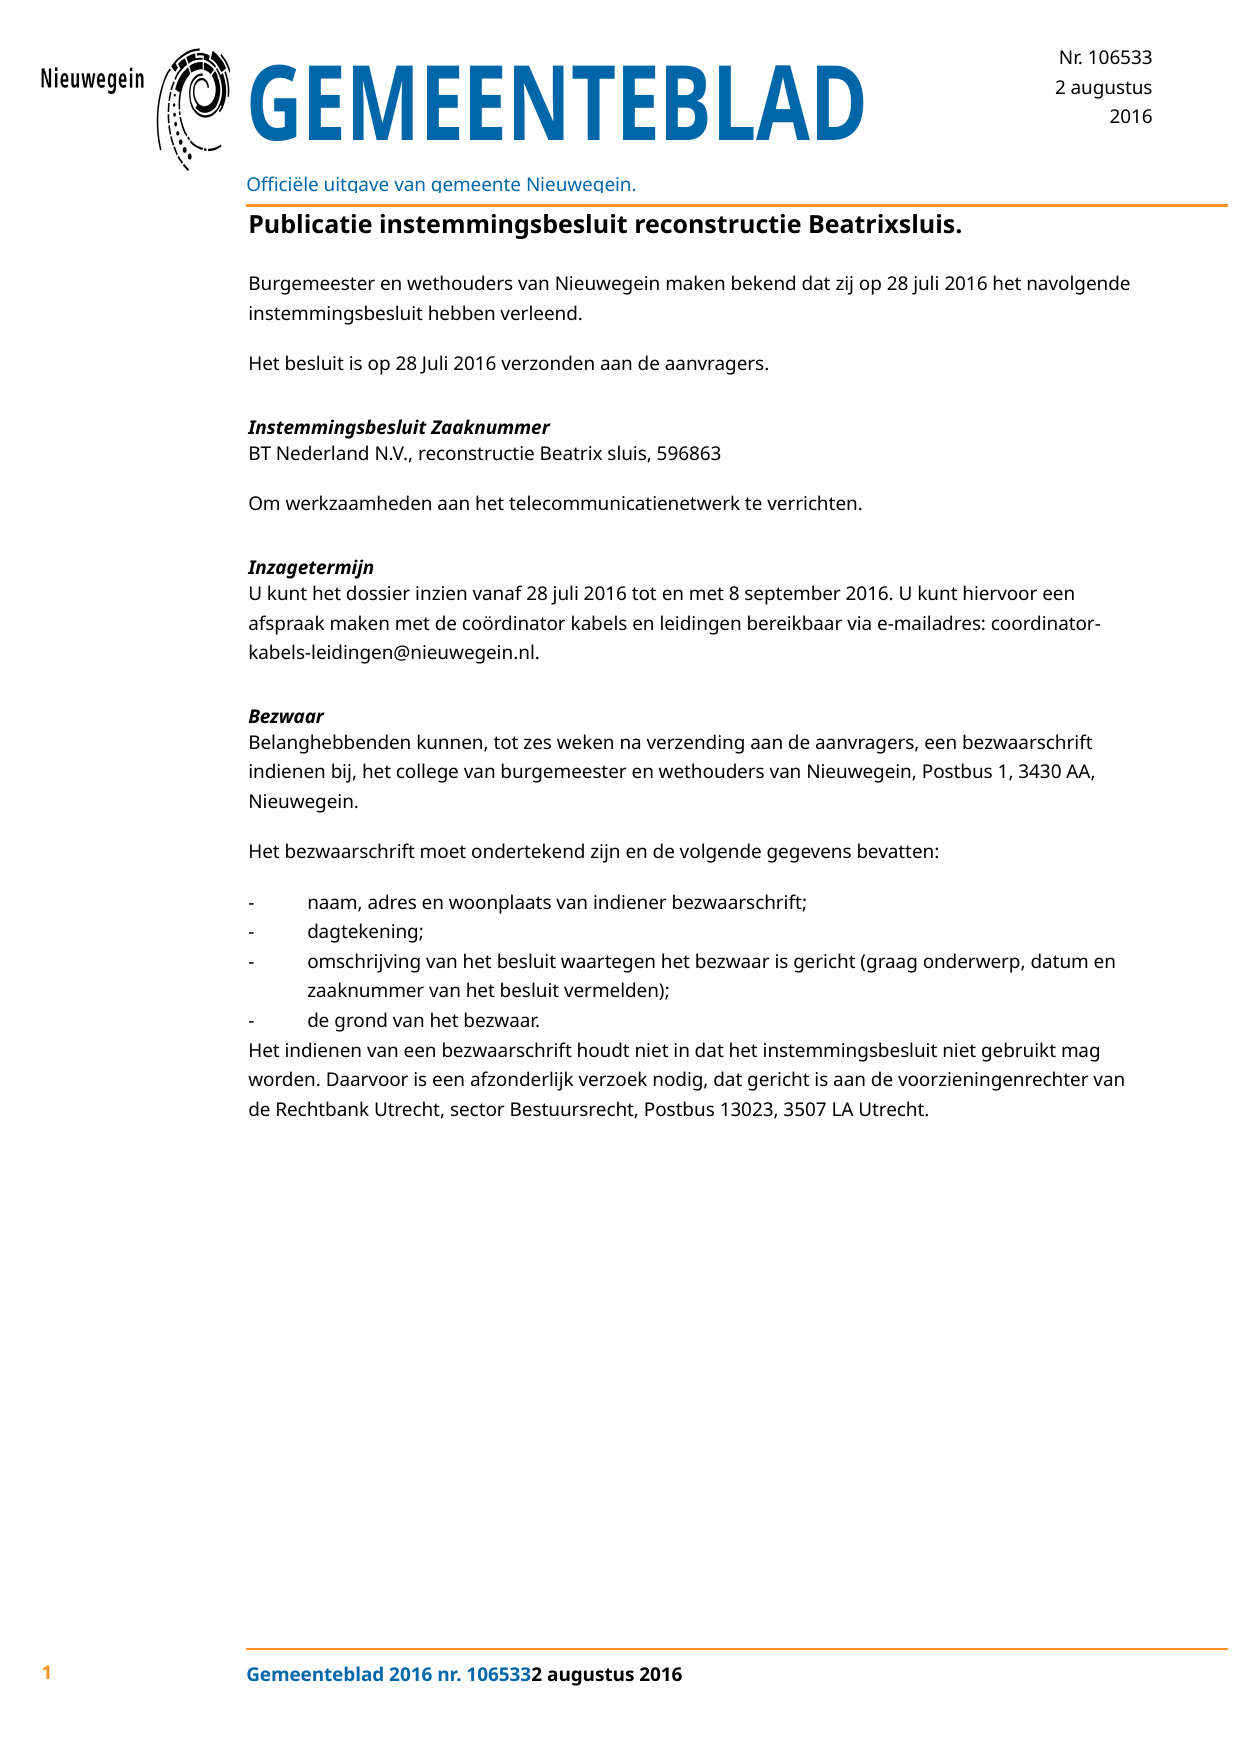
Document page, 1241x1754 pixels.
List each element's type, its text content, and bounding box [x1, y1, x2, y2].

text Belanghebbenden kunnen, tot zes weken na verzending aan de aanvragers, een bezwaarschrift indienen bij, het college van burgemeester en wethouders van Nieuwegein, Postbus 1, 3430 AA, Nieuwegein. [248, 729, 1152, 814]
text Instemmingsbesluit Zaaknummer [248, 414, 1152, 440]
list dagtekening; [248, 918, 1152, 944]
text Inzagetermijn [248, 554, 1152, 580]
text Het bezwaarschrift moet ondertekend zijn en de volgende gegevens bevatten: [248, 838, 1152, 864]
list omschrijving van het besluit waartegen het bezwaar is gericht (graag onderwerp, datum en zaaknummer van het besluit vermelden); [248, 948, 1152, 1003]
text Publicatie instemmingsbesluit reconstructie Beatrixsluis. [248, 207, 1152, 241]
text Het besluit is op 28 Juli 2016 verzonden aan de aanvragers. [248, 350, 1152, 376]
list de grond van het bezwaar. [248, 1007, 1152, 1033]
text BT Nederland N.V., reconstructie Beatrix sluis, 596863 [248, 440, 1152, 466]
text Het indienen van een bezwaarschrift houdt niet in dat het instemmingsbesluit niet gebruikt mag worden. Daarvoor is een afzonderlijk verzoek nodig, dat gericht is aan de voorzieningenrechter van de Rechtbank Utrecht, sector Bestuursrecht, Postbus 13023, 3507 LA Utrecht. [248, 1037, 1152, 1122]
text Burgemeester en wethouders van Nieuwegein maken bekend dat zij op 28 juli 2016 het navolgende instemmingsbesluit hebben verleend. [248, 270, 1152, 326]
list naam, adres en woonplaats van indiener bezwaarschrift; [248, 889, 1152, 915]
text U kunt het dossier inzien vanaf 28 juli 2016 tot en met 8 september 2016. U kunt hiervoor een afspraak maken met de coördinator kabels en leidingen bereikbaar via e-mailadres: coordinator-kabels-leidingen@nieuwegein.nl. [248, 580, 1152, 665]
text Bezwaar [248, 703, 1152, 729]
picture [41, 47, 231, 172]
text Om werkzaamheden aan het telecommunicatienetwerk te verrichten. [248, 490, 1152, 516]
